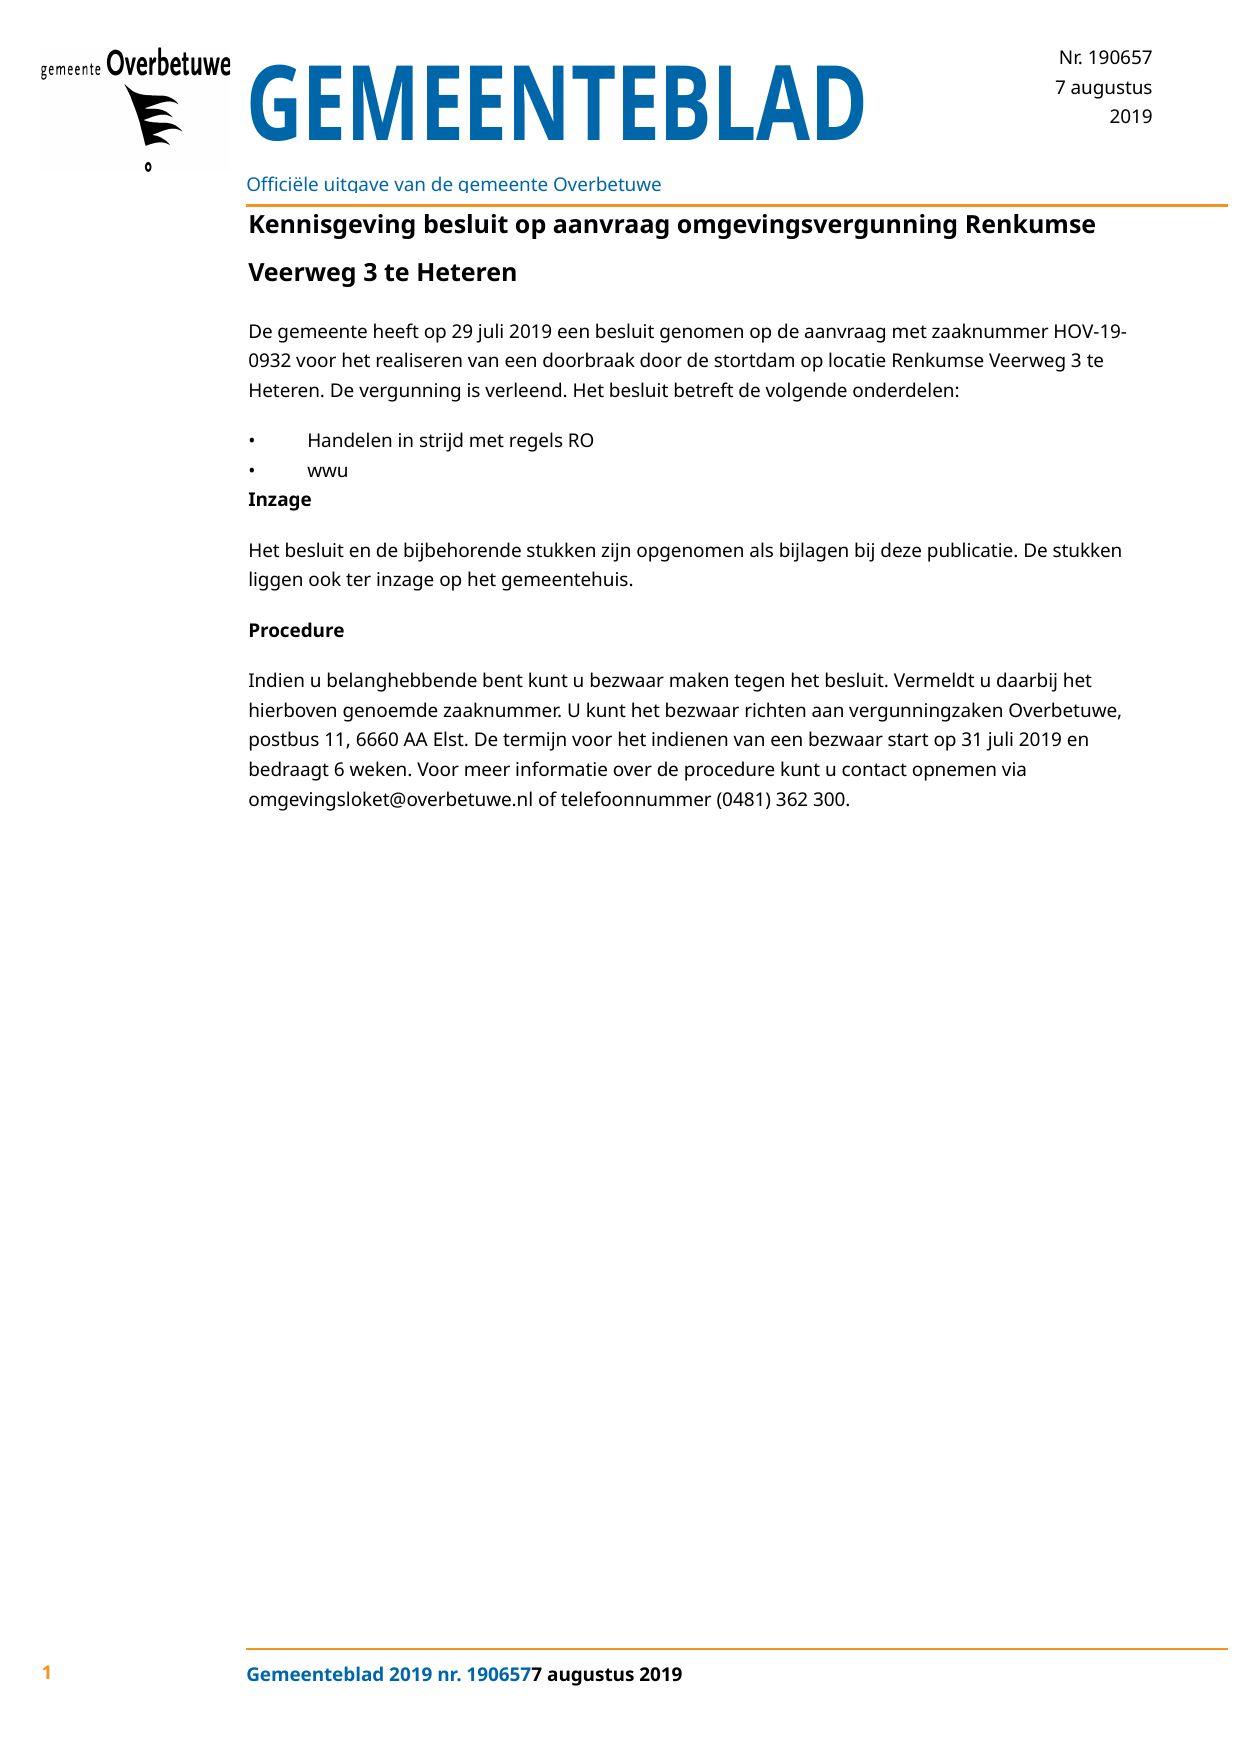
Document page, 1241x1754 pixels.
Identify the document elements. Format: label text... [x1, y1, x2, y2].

list Handelen in strijd met regels RO [248, 427, 1152, 453]
text Het besluit en de bijbehorende stukken zijn opgenomen als bijlagen bij deze publicatie. De stukken liggen ook ter inzage op het gemeentehuis. [248, 537, 1152, 592]
text Indien u belanghebbende bent kunt u bezwaar maken tegen het besluit. Vermeldt u daarbij het hierboven genoemde zaaknummer. U kunt het bezwaar richten aan vergunningzaken Overbetuwe, postbus 11, 6660 AA Elst. De termijn voor het indienen van een bezwaar start op 31 juli 2019 en bedraagt 6 weken. Voor meer informatie over de procedure kunt u contact opnemen via omgevingsloket@overbetuwe.nl of telefoonnummer (0481) 362 300. [248, 667, 1152, 812]
list wwu [248, 457, 1152, 483]
text Kennisgeving besluit op aanvraag omgevingsvergunning Renkumse Veerweg 3 te Heteren [248, 207, 1152, 288]
text Inzage [248, 487, 1152, 512]
text Procedure [248, 617, 1152, 643]
picture [41, 47, 231, 172]
text De gemeente heeft op 29 juli 2019 een besluit genomen op de aanvraag met zaaknummer HOV-19-0932 voor het realiseren van een doorbraak door de stortdam op locatie Renkumse Veerweg 3 te Heteren. De vergunning is verleend. Het besluit betreft de volgende onderdelen: [248, 318, 1152, 403]
